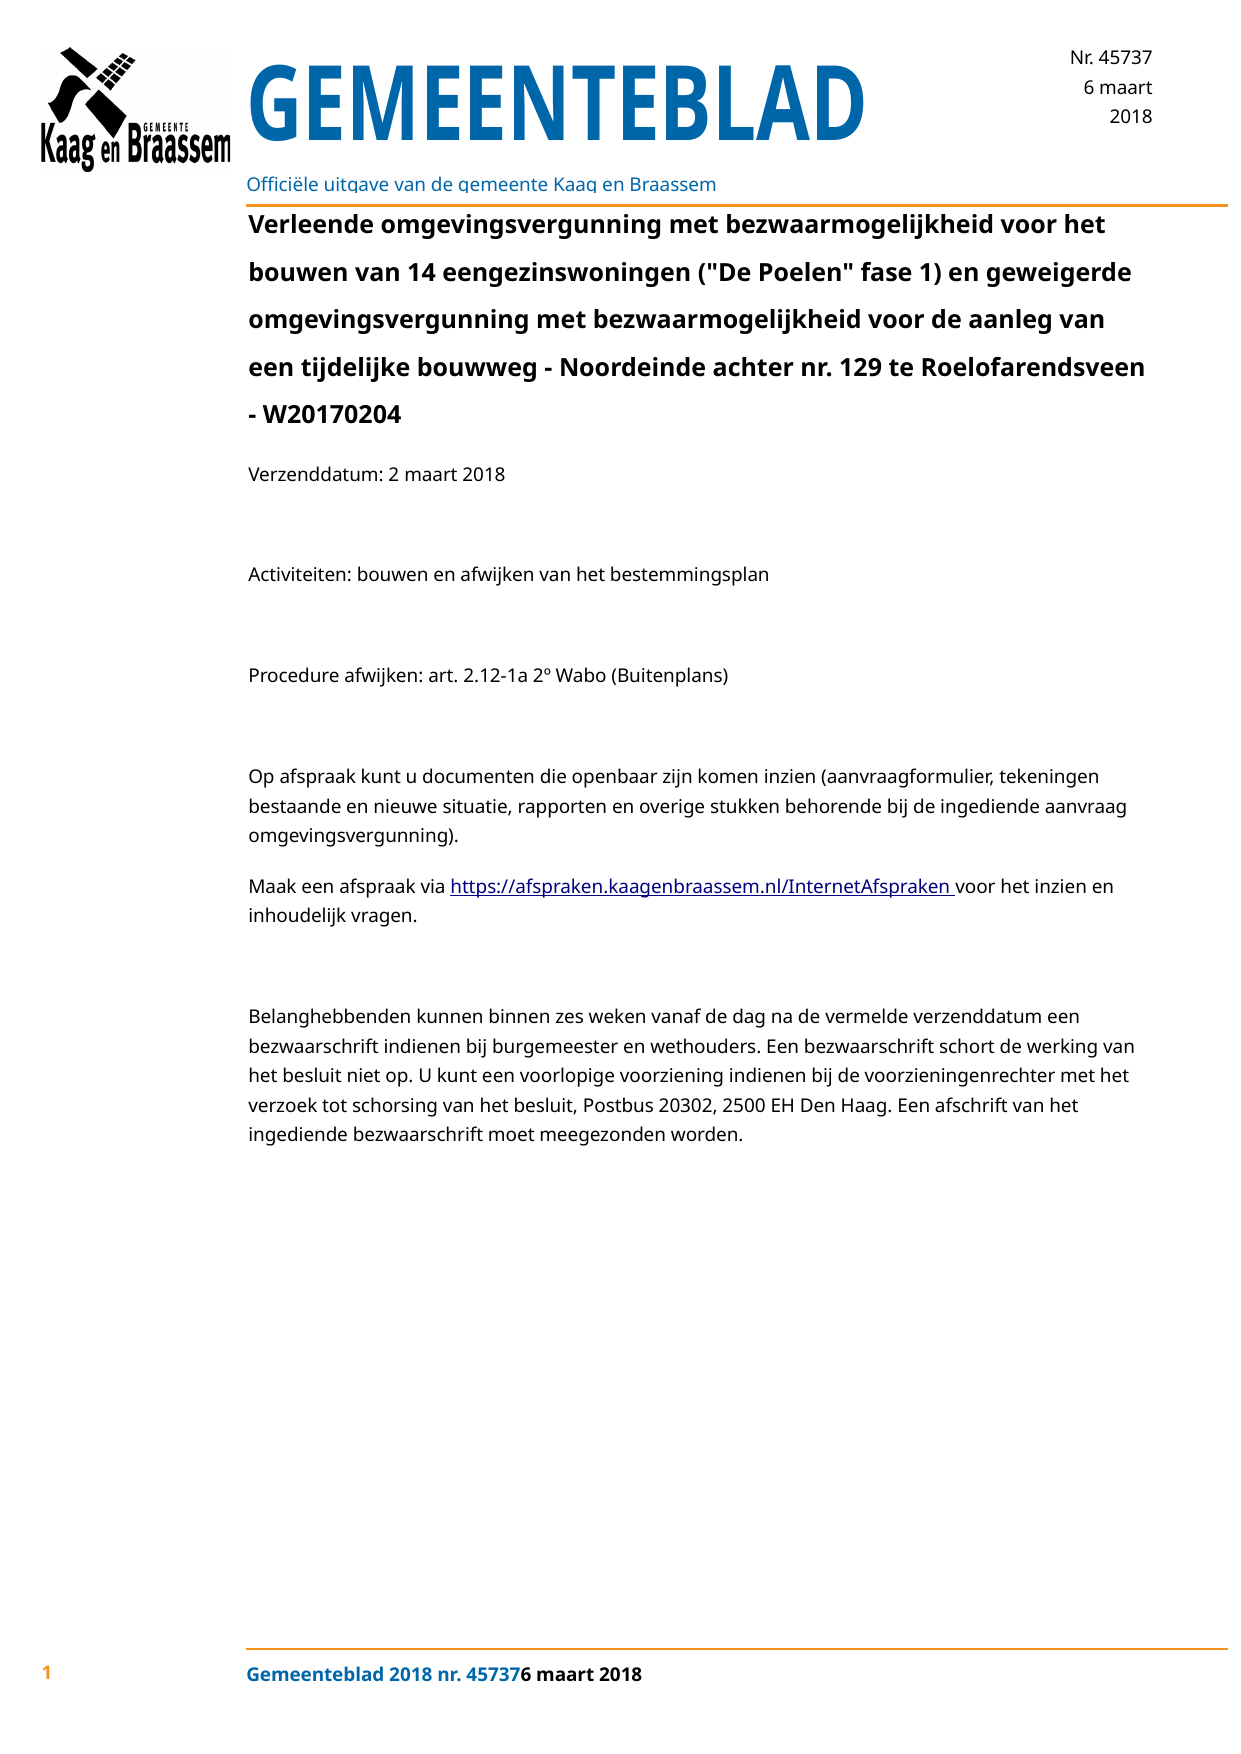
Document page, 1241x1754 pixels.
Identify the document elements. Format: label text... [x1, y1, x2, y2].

text Activiteiten: bouwen en afwijken van het bestemmingsplan [248, 562, 1152, 587]
picture [41, 47, 231, 172]
text Verleende omgevingsvergunning met bezwaarmogelijkheid voor het bouwen van 14 eengezinswoningen ("De Poelen" fase 1) en geweigerde omgevingsvergunning met bezwaarmogelijkheid voor de aanleg van een tijdelijke bouwweg - Noordeinde achter nr. 129 te Roelofarendsveen - W20170204 [248, 207, 1152, 431]
text Verzenddatum: 2 maart 2018 [248, 461, 1152, 486]
text Belanghebbenden kunnen binnen zes weken vanaf de dag na de vermelde verzenddatum een bezwaarschrift indienen bij burgemeester en wethouders. Een bezwaarschrift schort de werking van het besluit niet op. U kunt een voorlopige voorziening indienen bij de voorzieningenrechter met het verzoek tot schorsing van het besluit, Postbus 20302, 2500 EH Den Haag. Een afschrift van het ingediende bezwaarschrift moet meegezonden worden. [248, 1003, 1152, 1147]
text Maak een afspraak via https://afspraken.kaagenbraassem.nl/InternetAfspraken voor het inzien en inhoudelijk vragen. [248, 873, 1152, 928]
text Op afspraak kunt u documenten die openbaar zijn komen inzien (aanvraagformulier, tekeningen bestaande en nieuwe situatie, rapporten en overige stukken behorende bij de ingediende aanvraag omgevingsvergunning). [248, 763, 1152, 848]
text Procedure afwijken: art. 2.12-1a 2º Wabo (Buitenplans) [248, 662, 1152, 688]
